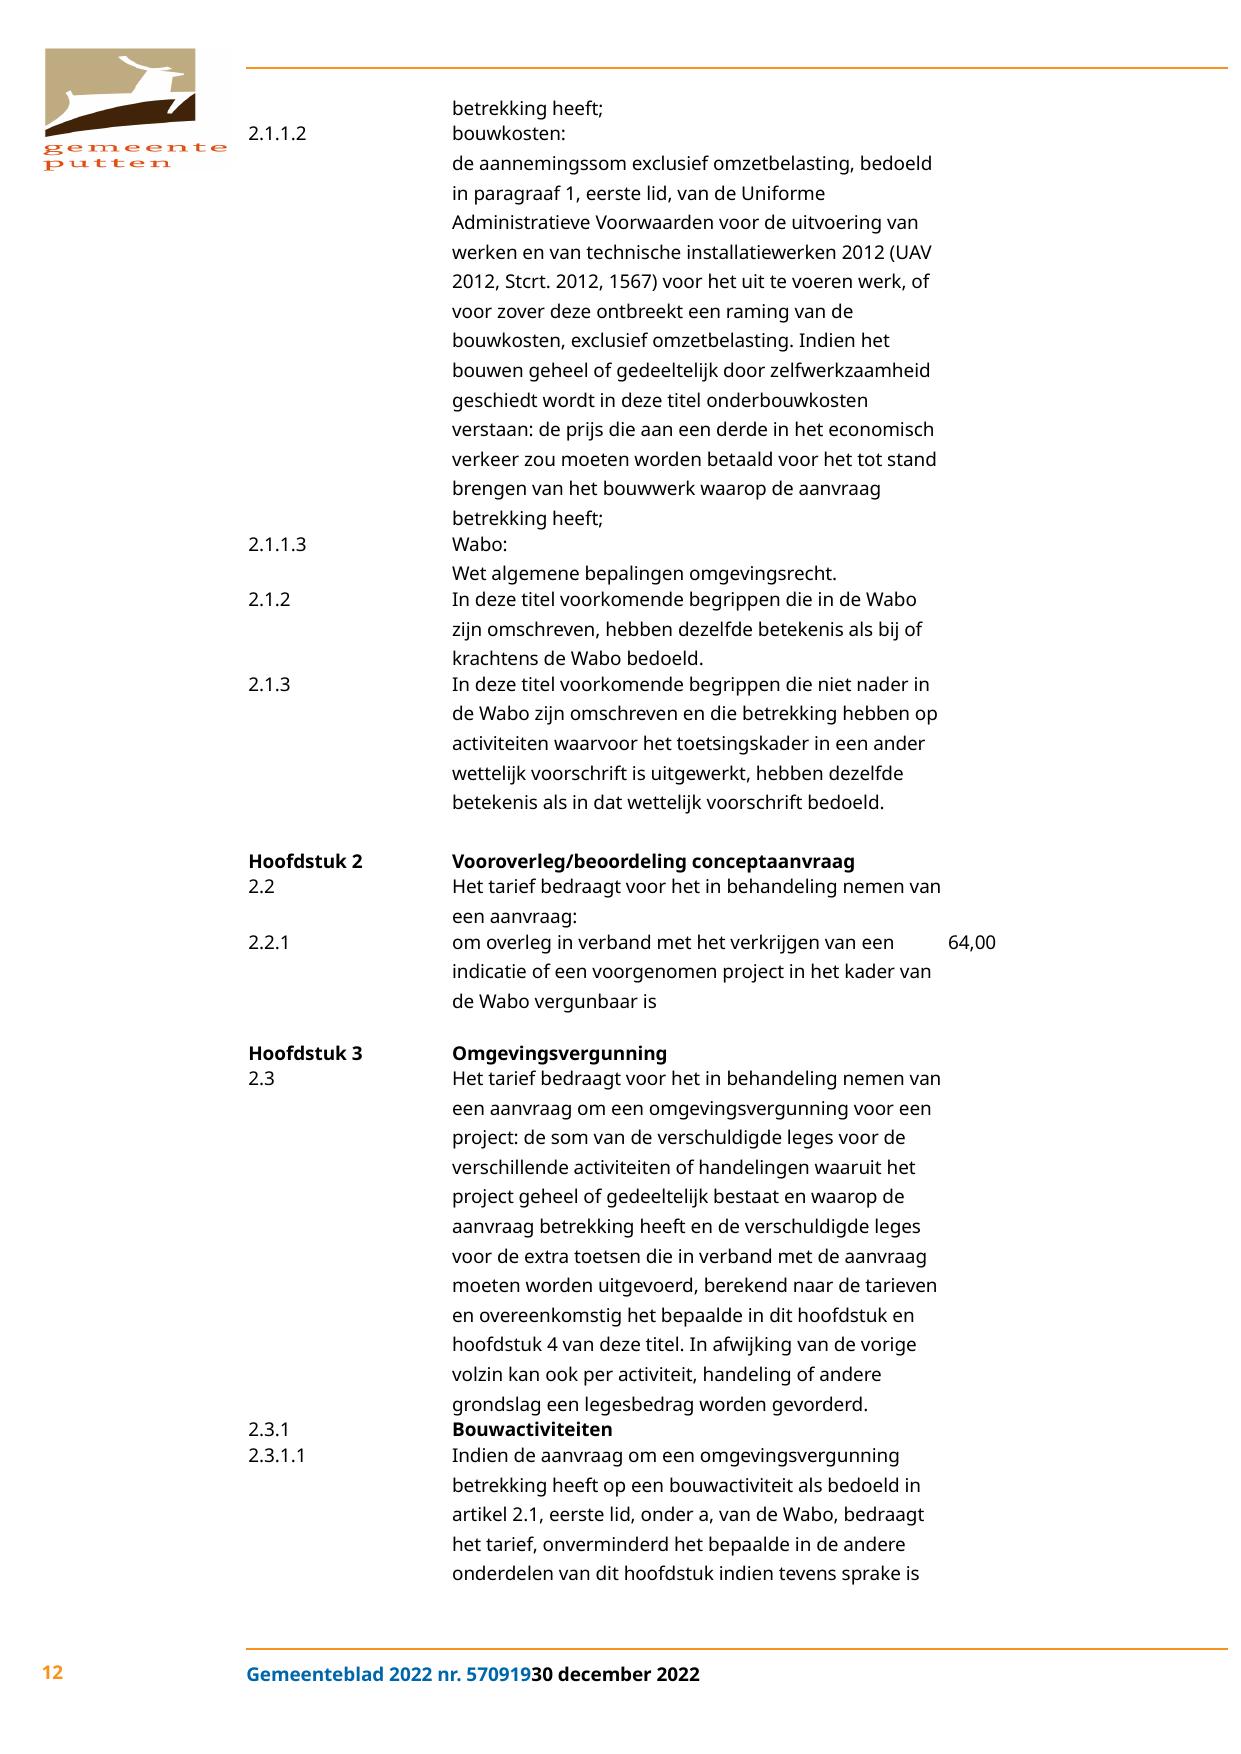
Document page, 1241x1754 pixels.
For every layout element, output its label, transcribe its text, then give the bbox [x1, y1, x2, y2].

table_cell [948, 1040, 1152, 1065]
table_cell betrekking heeft; [452, 95, 948, 121]
table_cell [948, 531, 1152, 586]
table_cell [948, 1014, 1152, 1040]
table_cell 64,00 [948, 929, 1152, 1014]
table_cell In deze titel voorkomende begrippen die niet nader in de Wabo zijn omschreven en die betrekking hebben op activiteiten waarvoor het toetsingskader in een ander wettelijk voorschrift is uitgewerkt, hebben dezelfde betekenis als in dat wettelijk voorschrift bedoeld. [452, 671, 948, 815]
table_cell Indien de aanvraag om een omgevingsvergunning betrekking heeft op een bouwactiviteit als bedoeld in artikel 2.1, eerste lid, onder a, van de Wabo, bedraagt het tarief, onverminderd het bepaalde in de andere onderdelen van dit hoofdstuk indien tevens sprake is [452, 1442, 948, 1586]
table_cell bouwkosten: de aannemingssom exclusief omzetbelasting, bedoeld in paragraaf 1, eerste lid, van de Uniforme Administratieve Voorwaarden voor de uitvoering van werken en van technische installatiewerken 2012 (UAV 2012, Stcrt. 2012, 1567) voor het uit te voeren werk, of voor zover deze ontbreekt een raming van de bouwkosten, exclusief omzetbelasting. Indien het bouwen geheel of gedeeltelijk door zelfwerkzaamheid geschiedt wordt in deze titel onderbouwkosten verstaan: de prijs die aan een derde in het economisch verkeer zou moeten worden betaald voor het tot stand brengen van het bouwwerk waarop de aanvraag betrekking heeft; [452, 121, 948, 531]
table_cell 2.1.1.3 [248, 531, 452, 586]
table_cell [948, 586, 1152, 671]
table_cell 2.1.1.2 [248, 121, 452, 531]
table_header Hoofdstuk 2 [248, 848, 452, 874]
table_cell [948, 95, 1152, 121]
table_cell [452, 1014, 948, 1040]
table_cell 2.1.3 [248, 671, 452, 815]
table_cell [948, 671, 1152, 815]
table_cell Omgevingsvergunning [452, 1040, 948, 1065]
picture [41, 47, 231, 172]
table_cell 2.3.1.1 [248, 1442, 452, 1586]
table_cell 2.2 [248, 874, 452, 929]
table_cell Het tarief bedraagt voor het in behandeling nemen van een aanvraag om een omgevingsvergunning voor een project: de som van de verschuldigde leges voor de verschillende activiteiten of handelingen waaruit het project geheel of gedeeltelijk bestaat en waarop de aanvraag betrekking heeft en de verschuldigde leges voor de extra toetsen die in verband met de aanvraag moeten worden uitgevoerd, berekend naar de tarieven en overeenkomstig het bepaalde in dit hoofdstuk en hoofdstuk 4 van deze titel. In afwijking van de vorige volzin kan ook per activiteit, handeling of andere grondslag een legesbedrag worden gevorderd. [452, 1065, 948, 1417]
table_cell [948, 1417, 1152, 1442]
table_cell [948, 121, 1152, 531]
table_cell 2.3 [248, 1065, 452, 1417]
table_cell Bouwactiviteiten [452, 1417, 948, 1442]
table_cell [948, 1065, 1152, 1417]
table_cell Wabo: Wet algemene bepalingen omgevingsrecht. [452, 531, 948, 586]
table_cell 2.2.1 [248, 929, 452, 1014]
table_cell Hoofdstuk 3 [248, 1040, 452, 1065]
table_cell [948, 1442, 1152, 1586]
table_cell 2.1.2 [248, 586, 452, 671]
table_cell In deze titel voorkomende begrippen die in de Wabo zijn omschreven, hebben dezelfde betekenis als bij of krachtens de Wabo bedoeld. [452, 586, 948, 671]
table_header [948, 848, 1152, 874]
table_cell [248, 1014, 452, 1040]
table_cell [948, 874, 1152, 929]
table_cell Het tarief bedraagt voor het in behandeling nemen van een aanvraag: [452, 874, 948, 929]
table_cell om overleg in verband met het verkrijgen van een indicatie of een voorgenomen project in het kader van de Wabo vergunbaar is [452, 929, 948, 1014]
table_header Vooroverleg/beoordeling conceptaanvraag [452, 848, 948, 874]
table_cell 2.3.1 [248, 1417, 452, 1442]
table_cell [248, 95, 452, 121]
